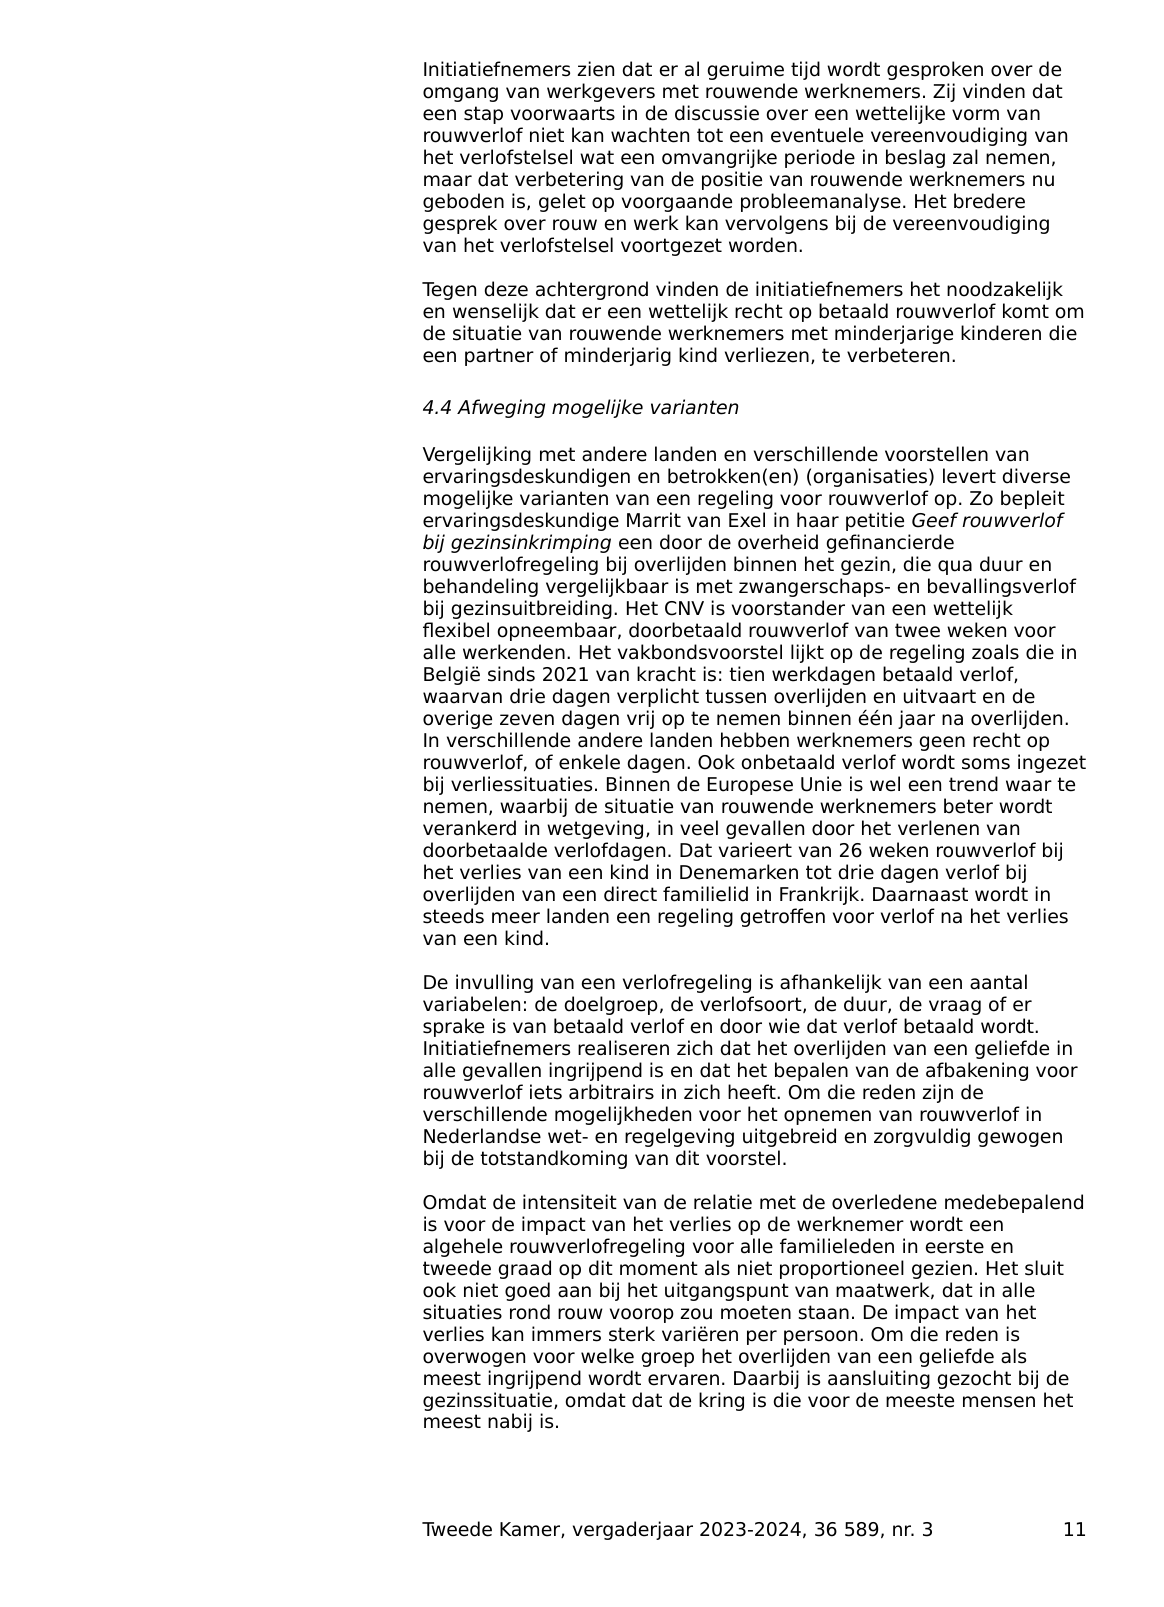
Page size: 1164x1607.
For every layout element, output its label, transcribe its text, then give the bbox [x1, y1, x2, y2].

text Initiatiefnemers zien dat er al geruime tijd wordt gesproken over de omgang van werkgevers met rouwende werknemers. Zij vinden dat een stap voorwaarts in de discussie over een wettelijke vorm van rouwverlof niet kan wachten tot een eventuele vereenvoudiging van het verlofstelsel wat een omvangrijke periode in beslag zal nemen, maar dat verbetering van de positie van rouwende werknemers nu geboden is, gelet op voorgaande probleemanalyse. Het bredere gesprek over rouw en werk kan vervolgens bij de vereenvoudiging van het verlofstelsel voortgezet worden. [422, 59, 1087, 257]
text Vergelijking met andere landen en verschillende voorstellen van ervaringsdeskundigen en betrokken(en) (organisaties) levert diverse mogelijke varianten van een regeling voor rouwverlof op. Zo bepleit ervaringsdeskundige Marrit van Exel in haar petitie Geef rouwverlof bij gezinsinkrimping een door de overheid gefinancierde rouwverlofregeling bij overlijden binnen het gezin, die qua duur en behandeling vergelijkbaar is met zwangerschaps- en bevallingsverlof bij gezinsuitbreiding. Het CNV is voorstander van een wettelijk flexibel opneembaar, doorbetaald rouwverlof van twee weken voor alle werkenden. Het vakbondsvoorstel lijkt op de regeling zoals die in België sinds 2021 van kracht is: tien werkdagen betaald verlof, waarvan drie dagen verplicht tussen overlijden en uitvaart en de overige zeven dagen vrij op te nemen binnen één jaar na overlijden. In verschillende andere landen hebben werknemers geen recht op rouwverlof, of enkele dagen. Ook onbetaald verlof wordt soms ingezet bij verliessituaties. Binnen de Europese Unie is wel een trend waar te nemen, waarbij de situatie van rouwende werknemers beter wordt verankerd in wetgeving, in veel gevallen door het verlenen van doorbetaalde verlofdagen. Dat varieert van 26 weken rouwverlof bij het verlies van een kind in Denemarken tot drie dagen verlof bij overlijden van een direct familielid in Frankrijk. Daarnaast wordt in steeds meer landen een regeling getroffen voor verlof na het verlies van een kind. [422, 444, 1087, 949]
text Tegen deze achtergrond vinden de initiatiefnemers het noodzakelijk en wenselijk dat er een wettelijk recht op betaald rouwverlof komt om de situatie van rouwende werknemers met minderjarige kinderen die een partner of minderjarig kind verliezen, te verbeteren. [422, 279, 1087, 367]
text De invulling van een verlofregeling is afhankelijk van een aantal variabelen: de doelgroep, de verlofsoort, de duur, de vraag of er sprake is van betaald verlof en door wie dat verlof betaald wordt. Initiatiefnemers realiseren zich dat het overlijden van een geliefde in alle gevallen ingrijpend is en dat het bepalen van de afbakening voor rouwverlof iets arbitrairs in zich heeft. Om die reden zijn de verschillende mogelijkheden voor het opnemen van rouwverlof in Nederlandse wet- en regelgeving uitgebreid en zorgvuldig gewogen bij de totstandkoming van dit voorstel. [422, 972, 1087, 1169]
subtitle 4.4 Afweging mogelijke varianten [422, 397, 1087, 419]
text Omdat de intensiteit van de relatie met de overledene medebepalend is voor de impact van het verlies op de werknemer wordt een algehele rouwverlofregeling voor alle familieleden in eerste en tweede graad op dit moment als niet proportioneel gezien. Het sluit ook niet goed aan bij het uitgangspunt van maatwerk, dat in alle situaties rond rouw voorop zou moeten staan. De impact van het verlies kan immers sterk variëren per persoon. Om die reden is overwogen voor welke groep het overlijden van een geliefde als meest ingrijpend wordt ervaren. Daarbij is aansluiting gezocht bij de gezinssituatie, omdat dat de kring is die voor de meeste mensen het meest nabij is. [422, 1192, 1087, 1433]
